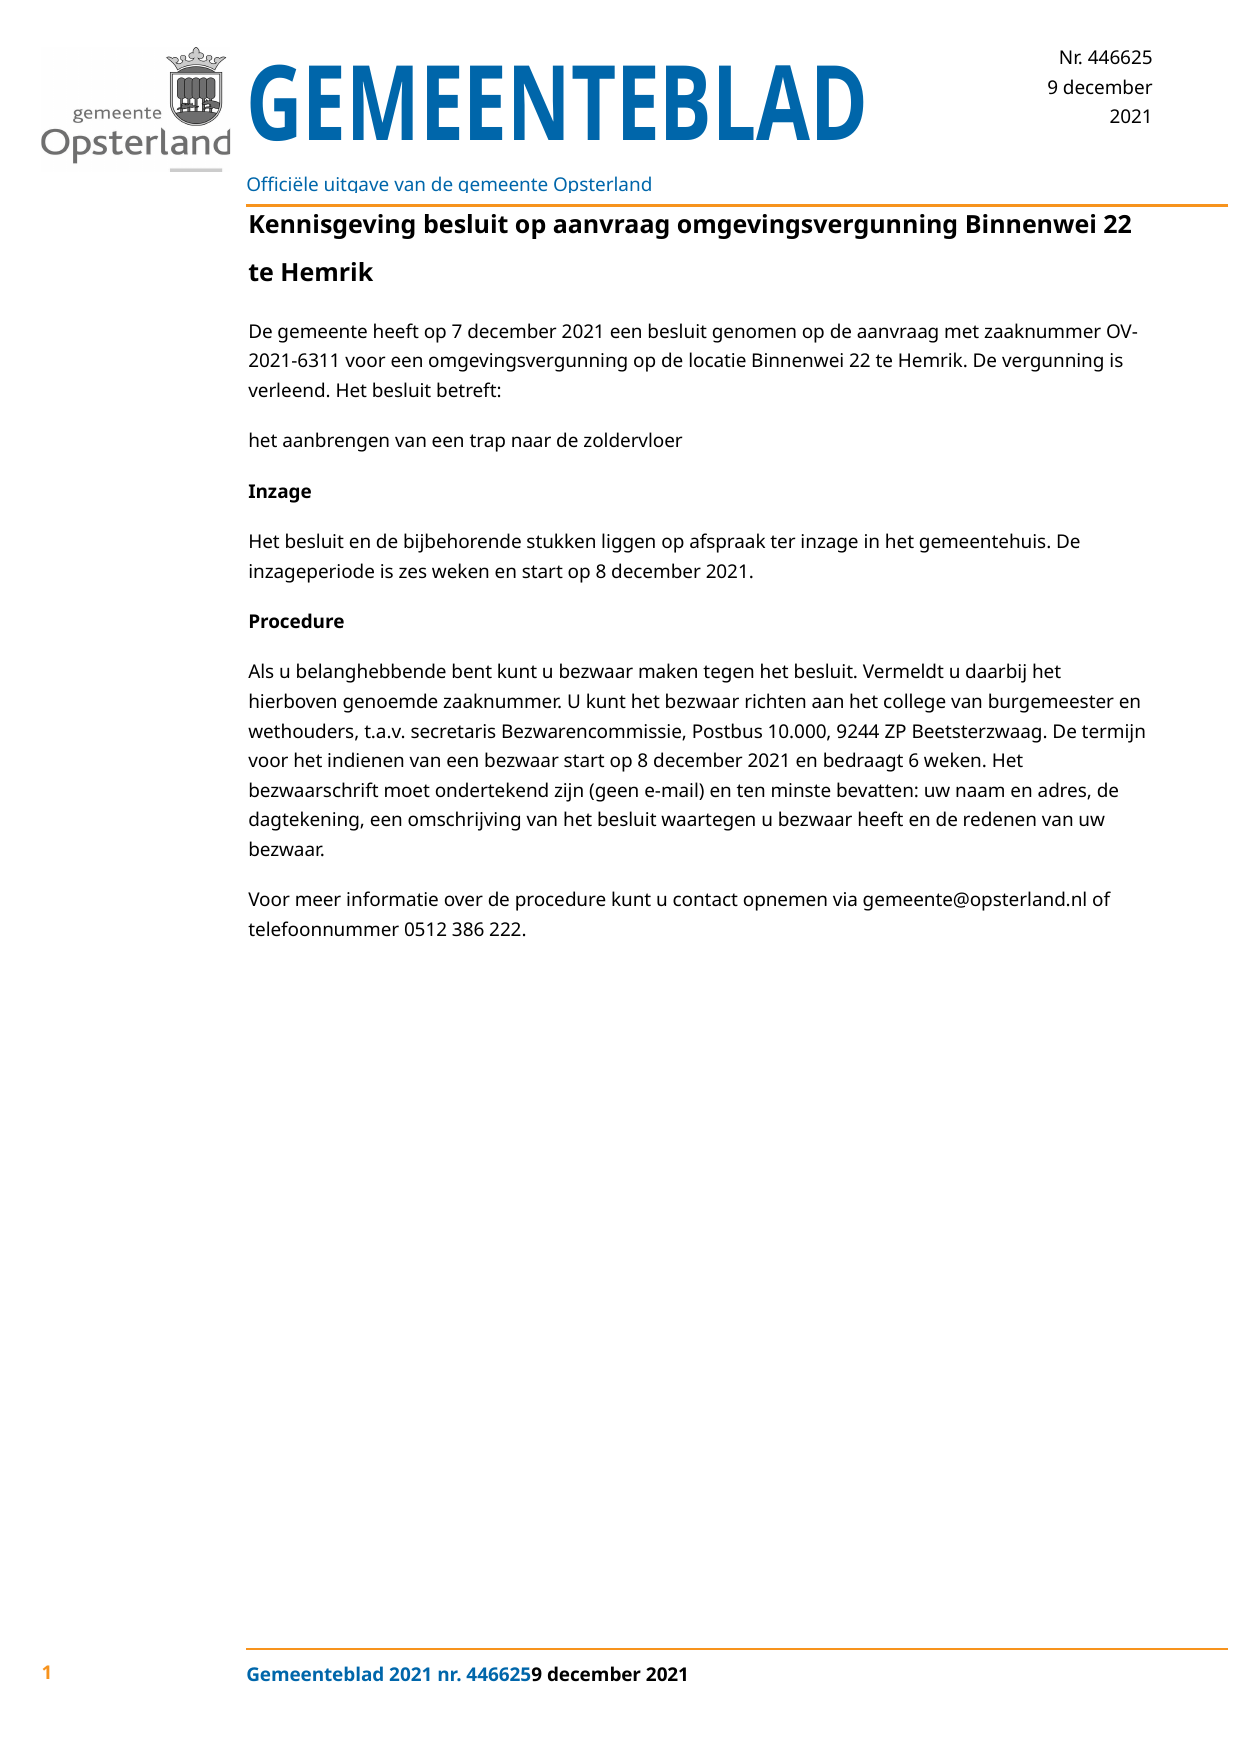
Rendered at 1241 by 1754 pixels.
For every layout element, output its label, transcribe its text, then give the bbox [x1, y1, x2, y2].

text De gemeente heeft op 7 december 2021 een besluit genomen op de aanvraag met zaaknummer OV-2021-6311 voor een omgevingsvergunning op de locatie Binnenwei 22 te Hemrik. De vergunning is verleend. Het besluit betreft: [248, 318, 1152, 403]
text Inzage [248, 478, 1152, 504]
text Als u belanghebbende bent kunt u bezwaar maken tegen het besluit. Vermeldt u daarbij het hierboven genoemde zaaknummer. U kunt het bezwaar richten aan het college van burgemeester en wethouders, t.a.v. secretaris Bezwarencommissie, Postbus 10.000, 9244 ZP Beetsterzwaag. De termijn voor het indienen van een bezwaar start op 8 december 2021 en bedraagt 6 weken. Het bezwaarschrift moet ondertekend zijn (geen e-mail) en ten minste bevatten: uw naam en adres, de dagtekening, een omschrijving van het besluit waartegen u bezwaar heeft en de redenen van uw bezwaar. [248, 659, 1152, 862]
text het aanbrengen van een trap naar de zoldervloer [248, 427, 1152, 453]
picture [41, 47, 231, 172]
text Procedure [248, 608, 1152, 634]
text Kennisgeving besluit op aanvraag omgevingsvergunning Binnenwei 22 te Hemrik [248, 207, 1152, 288]
text Voor meer informatie over de procedure kunt u contact opnemen via gemeente@opsterland.nl of telefoonnummer 0512 386 222. [248, 887, 1152, 942]
text Het besluit en de bijbehorende stukken liggen op afspraak ter inzage in het gemeentehuis. De inzageperiode is zes weken en start op 8 december 2021. [248, 528, 1152, 584]
